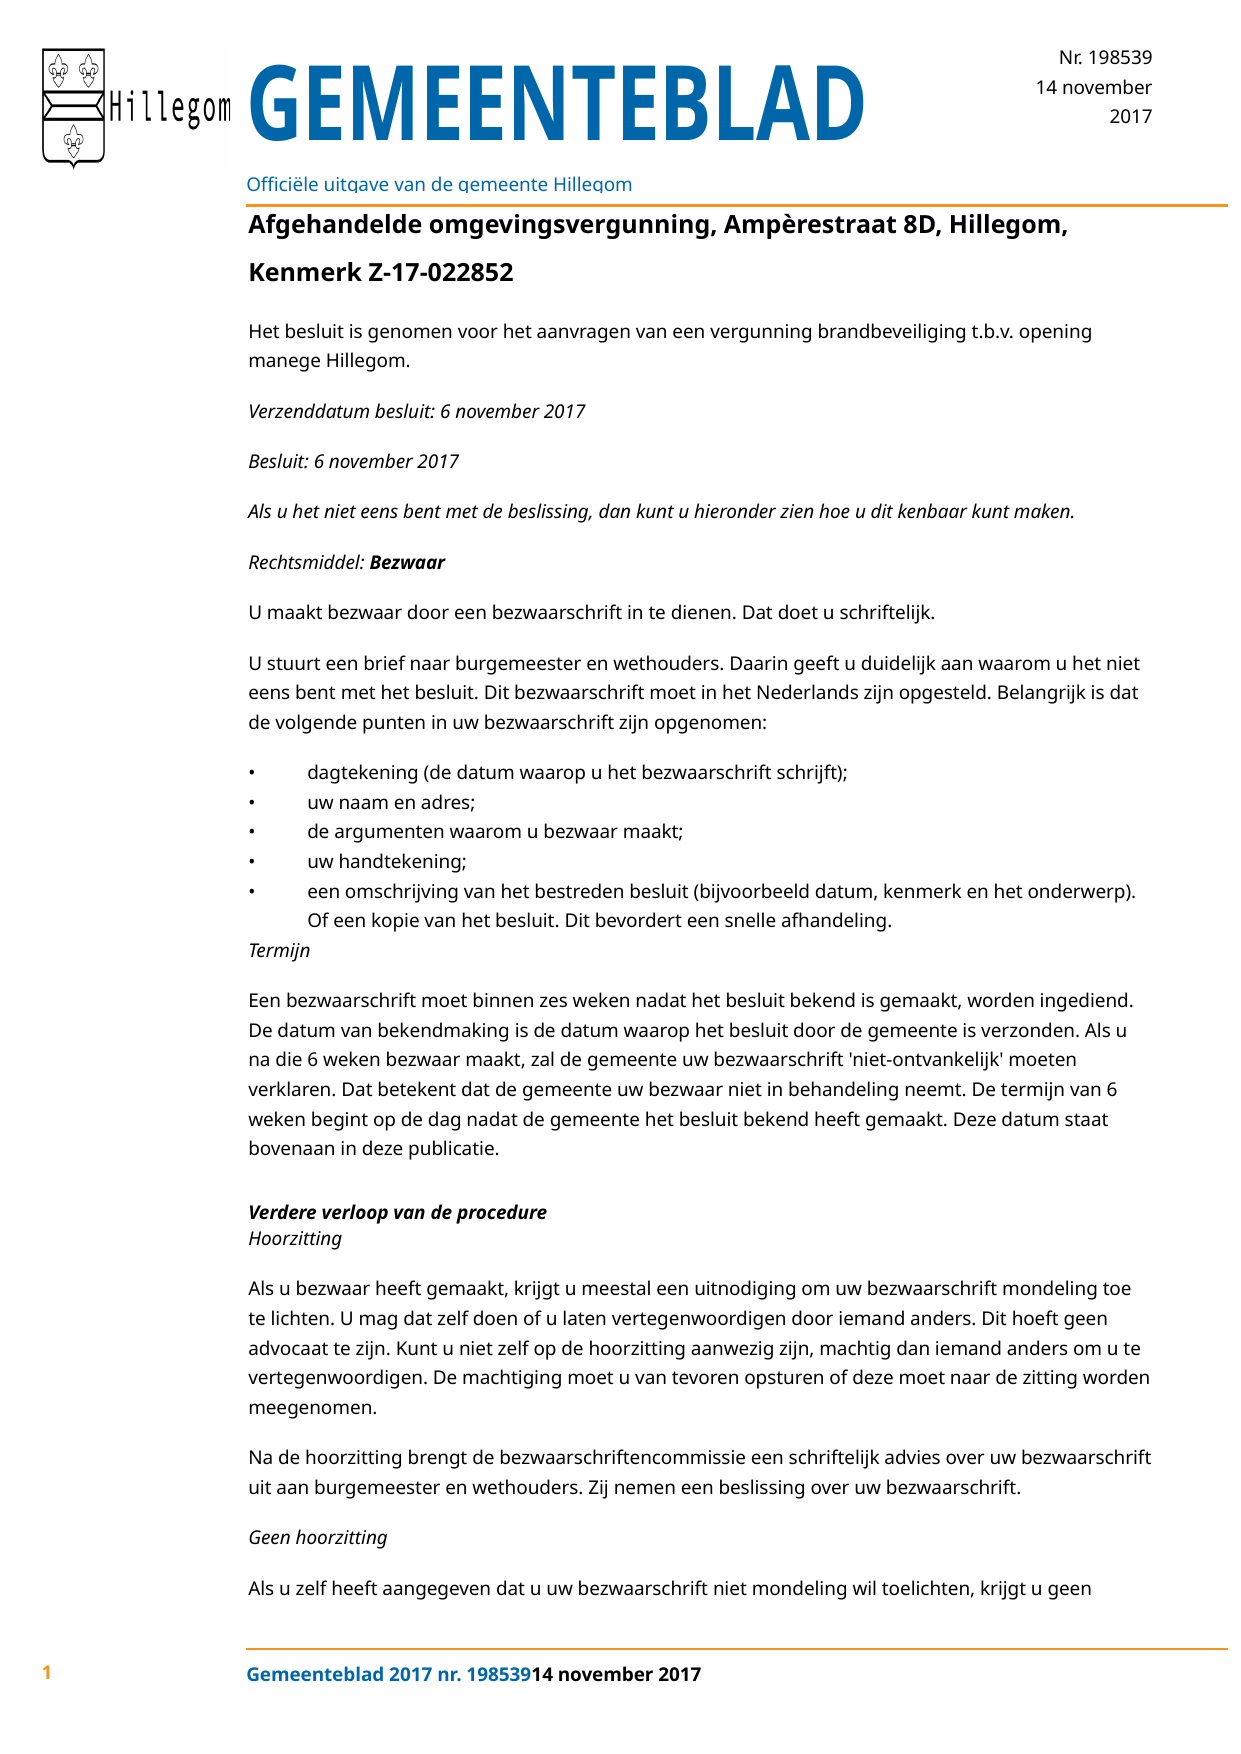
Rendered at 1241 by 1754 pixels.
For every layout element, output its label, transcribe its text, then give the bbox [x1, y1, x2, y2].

list een omschrijving van het bestreden besluit (bijvoorbeeld datum, kenmerk en het onderwerp). Of een kopie van het besluit. Dit bevordert een snelle afhandeling. [248, 878, 1152, 933]
text Rechtsmiddel: Bezwaar [248, 549, 1152, 575]
text Het besluit is genomen voor het aanvragen van een vergunning brandbeveiliging t.b.v. opening manege Hillegom. [248, 318, 1152, 373]
list de argumenten waarom u bezwaar maakt; [248, 819, 1152, 844]
text Na de hoorzitting brengt de bezwaarschriftencommissie een schriftelijk advies over uw bezwaarschrift uit aan burgemeester en wethouders. Zij nemen een beslissing over uw bezwaarschrift. [248, 1444, 1152, 1499]
text Termijn [248, 937, 1152, 963]
text Hoorzitting [248, 1225, 1152, 1251]
picture [41, 47, 231, 172]
text Besluit: 6 november 2017 [248, 448, 1152, 474]
list dagtekening (de datum waarop u het bezwaarschrift schrijft); [248, 759, 1152, 785]
text Geen hoorzitting [248, 1524, 1152, 1550]
text Verdere verloop van de procedure [248, 1199, 1152, 1225]
text U maakt bezwaar door een bezwaarschrift in te dienen. Dat doet u schriftelijk. [248, 599, 1152, 625]
text Een bezwaarschrift moet binnen zes weken nadat het besluit bekend is gemaakt, worden ingediend. De datum van bekendmaking is de datum waarop het besluit door de gemeente is verzonden. Als u na die 6 weken bezwaar maakt, zal de gemeente uw bezwaarschrift 'niet-ontvankelijk' moeten verklaren. Dat betekent dat de gemeente uw bezwaar niet in behandeling neemt. De termijn van 6 weken begint op de dag nadat de gemeente het besluit bekend heeft gemaakt. Deze datum staat bovenaan in deze publicatie. [248, 987, 1152, 1161]
list uw naam en adres; [248, 789, 1152, 815]
list uw handtekening; [248, 848, 1152, 874]
text Verzenddatum besluit: 6 november 2017 [248, 398, 1152, 424]
text U stuurt een brief naar burgemeester en wethouders. Daarin geeft u duidelijk aan waarom u het niet eens bent met het besluit. Dit bezwaarschrift moet in het Nederlands zijn opgesteld. Belangrijk is dat de volgende punten in uw bezwaarschrift zijn opgenomen: [248, 650, 1152, 735]
text Als u het niet eens bent met de beslissing, dan kunt u hieronder zien hoe u dit kenbaar kunt maken. [248, 499, 1152, 524]
text Afgehandelde omgevingsvergunning, Ampèrestraat 8D, Hillegom, Kenmerk Z-17-022852 [248, 207, 1152, 288]
text Als u bezwaar heeft gemaakt, krijgt u meestal een uitnodiging om uw bezwaarschrift mondeling toe te lichten. U mag dat zelf doen of u laten vertegenwoordigen door iemand anders. Dit hoeft geen advocaat te zijn. Kunt u niet zelf op de hoorzitting aanwezig zijn, machtig dan iemand anders om u te vertegenwoordigen. De machtiging moet u van tevoren opsturen of deze moet naar de zitting worden meegenomen. [248, 1276, 1152, 1419]
text Als u zelf heeft aangegeven dat u uw bezwaarschrift niet mondeling wil toelichten, krijgt u geen [248, 1575, 1152, 1600]
